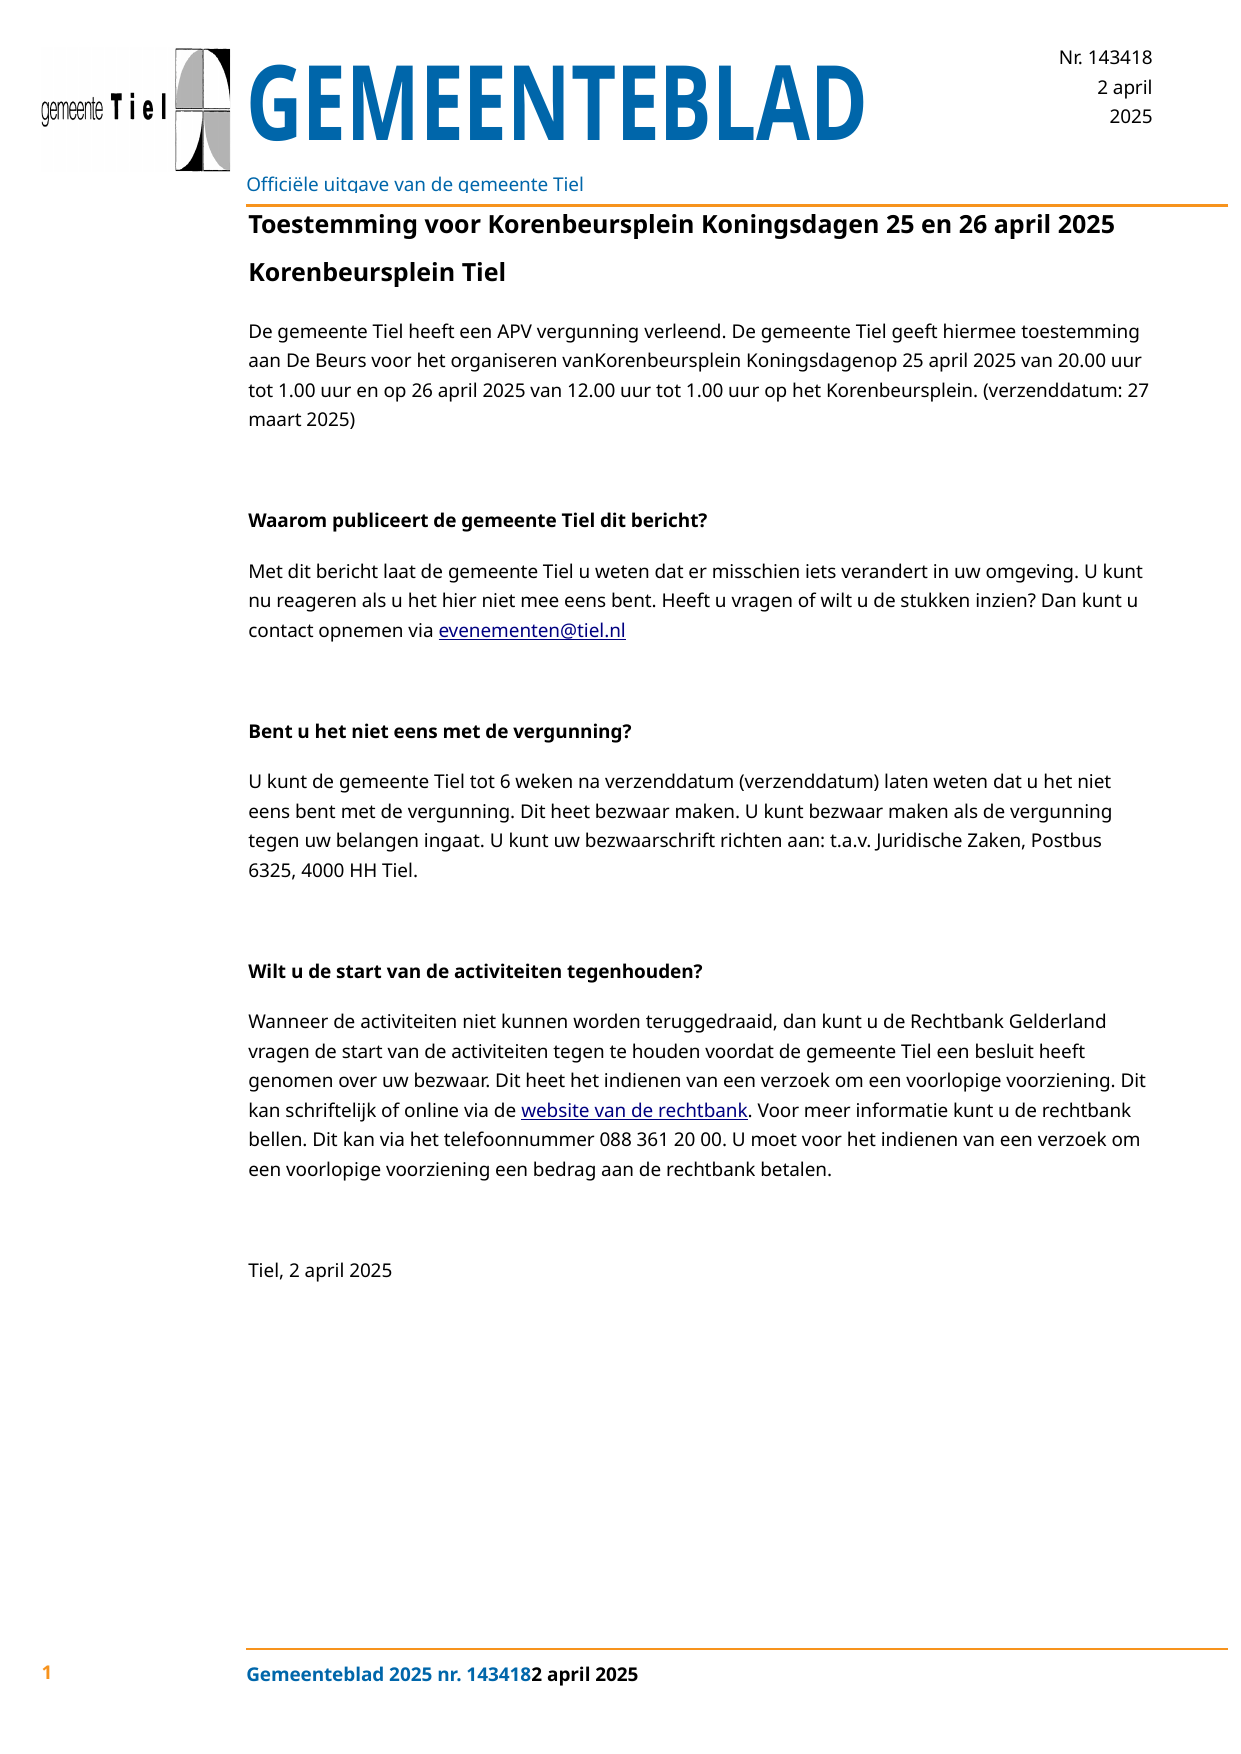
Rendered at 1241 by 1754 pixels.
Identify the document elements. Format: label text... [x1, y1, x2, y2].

text U kunt de gemeente Tiel tot 6 weken na verzenddatum (verzenddatum) laten weten dat u het niet eens bent met de vergunning. Dit heet bezwaar maken. U kunt bezwaar maken als de vergunning tegen uw belangen ingaat. U kunt uw bezwaarschrift richten aan: t.a.v. Juridische Zaken, Postbus 6325, 4000 HH Tiel. [248, 768, 1152, 883]
text Waarom publiceert de gemeente Tiel dit bericht? [248, 507, 1152, 533]
picture [41, 47, 231, 172]
text Bent u het niet eens met de vergunning? [248, 718, 1152, 744]
text Toestemming voor Korenbeursplein Koningsdagen 25 en 26 april 2025 Korenbeursplein Tiel [248, 207, 1152, 288]
text De gemeente Tiel heeft een APV vergunning verleend. De gemeente Tiel geeft hiermee toestemming aan De Beurs voor het organiseren vanKorenbeursplein Koningsdagenop 25 april 2025 van 20.00 uur tot 1.00 uur en op 26 april 2025 van 12.00 uur tot 1.00 uur op het Korenbeursplein. (verzenddatum: 27 maart 2025) [248, 318, 1152, 432]
text Wanneer de activiteiten niet kunnen worden teruggedraaid, dan kunt u de Rechtbank Gelderland vragen de start van de activiteiten tegen te houden voordat de gemeente Tiel een besluit heeft genomen over uw bezwaar. Dit heet het indienen van een verzoek om een voorlopige voorziening. Dit kan schriftelijk of online via de website van de rechtbank. Voor meer informatie kunt u de rechtbank bellen. Dit kan via het telefoonnummer 088 361 20 00. U moet voor het indienen van een verzoek om een voorlopige voorziening een bedrag aan de rechtbank betalen. [248, 1008, 1152, 1182]
text Wilt u de start van de activiteiten tegenhouden? [248, 958, 1152, 984]
text Tiel, 2 april 2025 [248, 1257, 1152, 1283]
text Met dit bericht laat de gemeente Tiel u weten dat er misschien iets verandert in uw omgeving. U kunt nu reageren als u het hier niet mee eens bent. Heeft u vragen of wilt u de stukken inzien? Dan kunt u contact opnemen via evenementen@tiel.nl [248, 558, 1152, 643]
